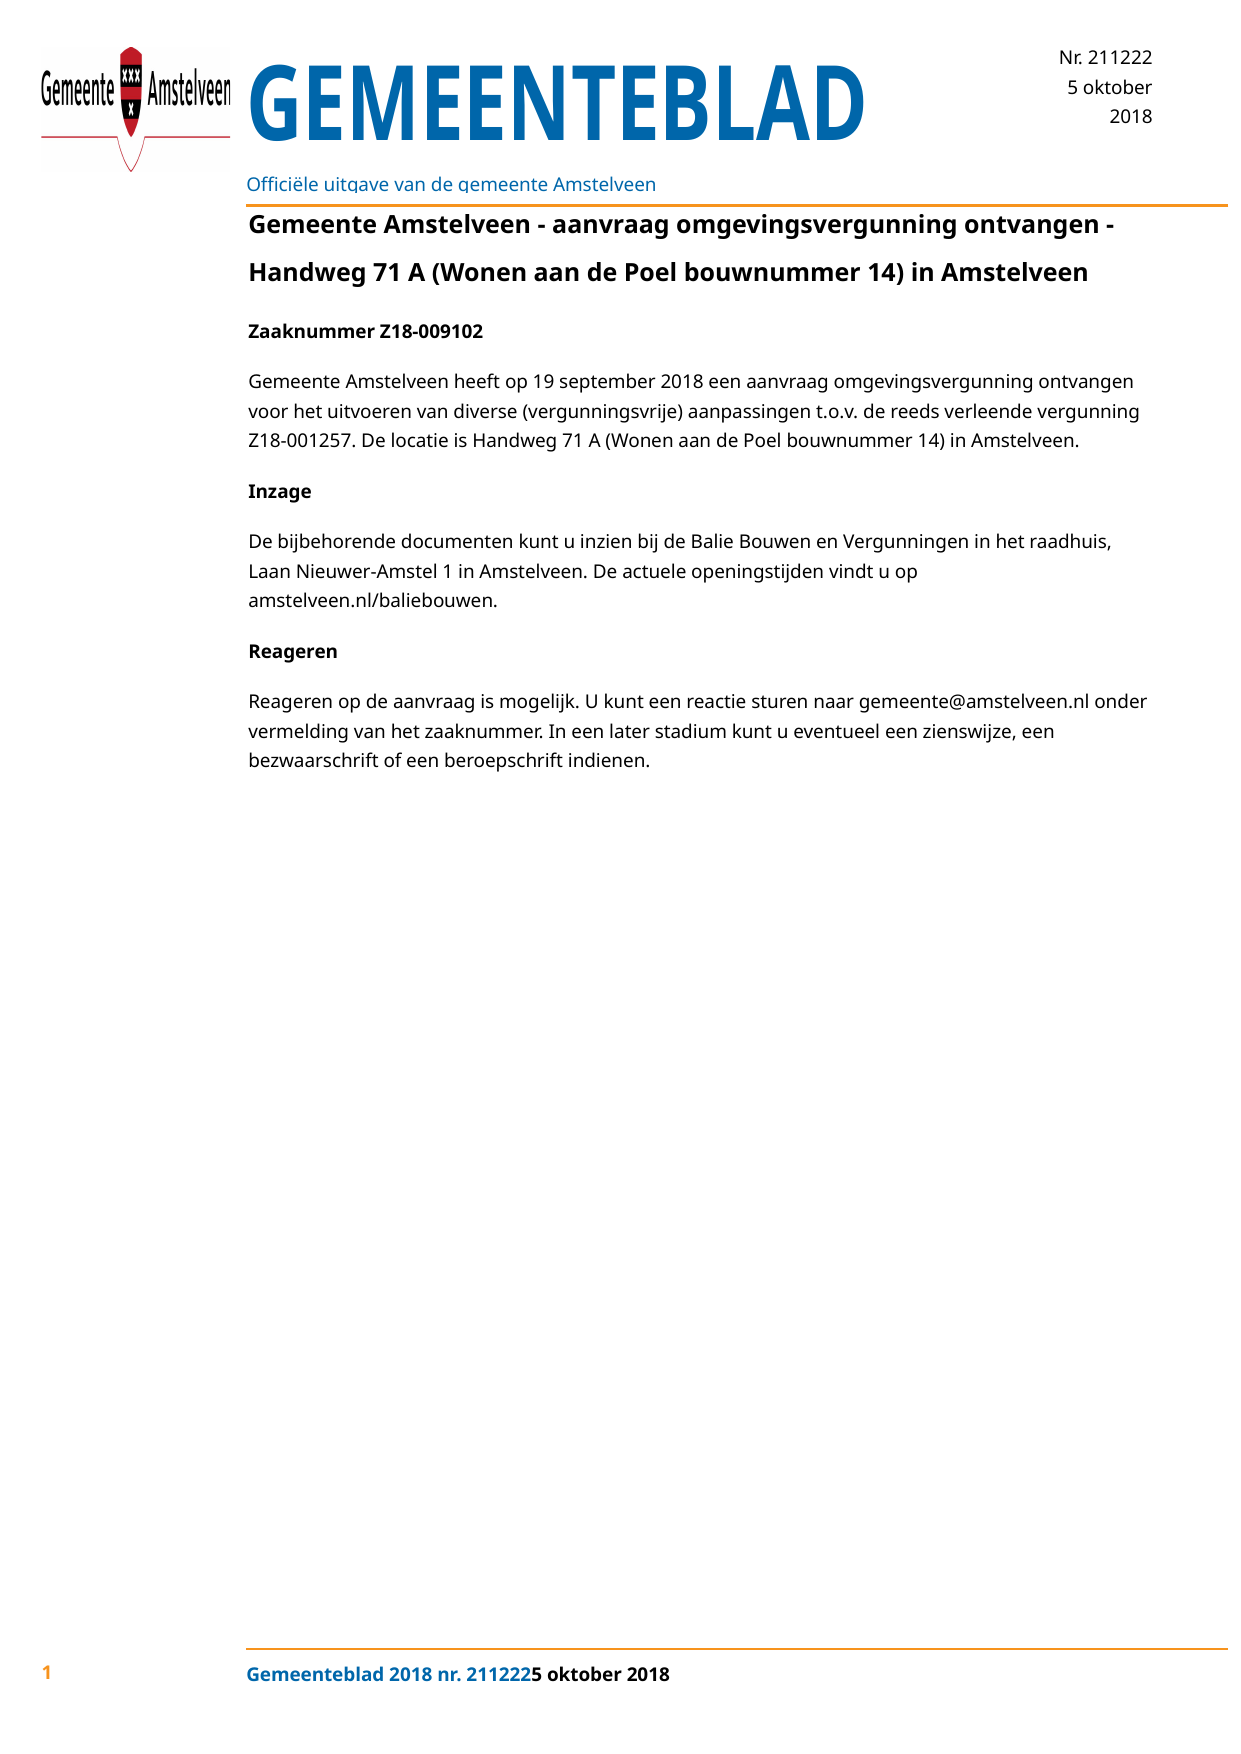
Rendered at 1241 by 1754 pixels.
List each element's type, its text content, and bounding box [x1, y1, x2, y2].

text Reageren [248, 638, 1152, 664]
picture [41, 47, 231, 172]
text Zaaknummer Z18-009102 [248, 318, 1152, 344]
text Inzage [248, 478, 1152, 504]
text Reageren op de aanvraag is mogelijk. U kunt een reactie sturen naar gemeente@amstelveen.nl onder vermelding van het zaaknummer. In een later stadium kunt u eventueel een zienswijze, een bezwaarschrift of een beroepschrift indienen. [248, 688, 1152, 773]
text Gemeente Amstelveen - aanvraag omgevingsvergunning ontvangen - Handweg 71 A (Wonen aan de Poel bouwnummer 14) in Amstelveen [248, 207, 1152, 288]
text Gemeente Amstelveen heeft op 19 september 2018 een aanvraag omgevingsvergunning ontvangen voor het uitvoeren van diverse (vergunningsvrije) aanpassingen t.o.v. de reeds verleende vergunning Z18-001257. De locatie is Handweg 71 A (Wonen aan de Poel bouwnummer 14) in Amstelveen. [248, 368, 1152, 453]
text De bijbehorende documenten kunt u inzien bij de Balie Bouwen en Vergunningen in het raadhuis, Laan Nieuwer-Amstel 1 in Amstelveen. De actuele openingstijden vindt u op amstelveen.nl/baliebouwen. [248, 528, 1152, 613]
